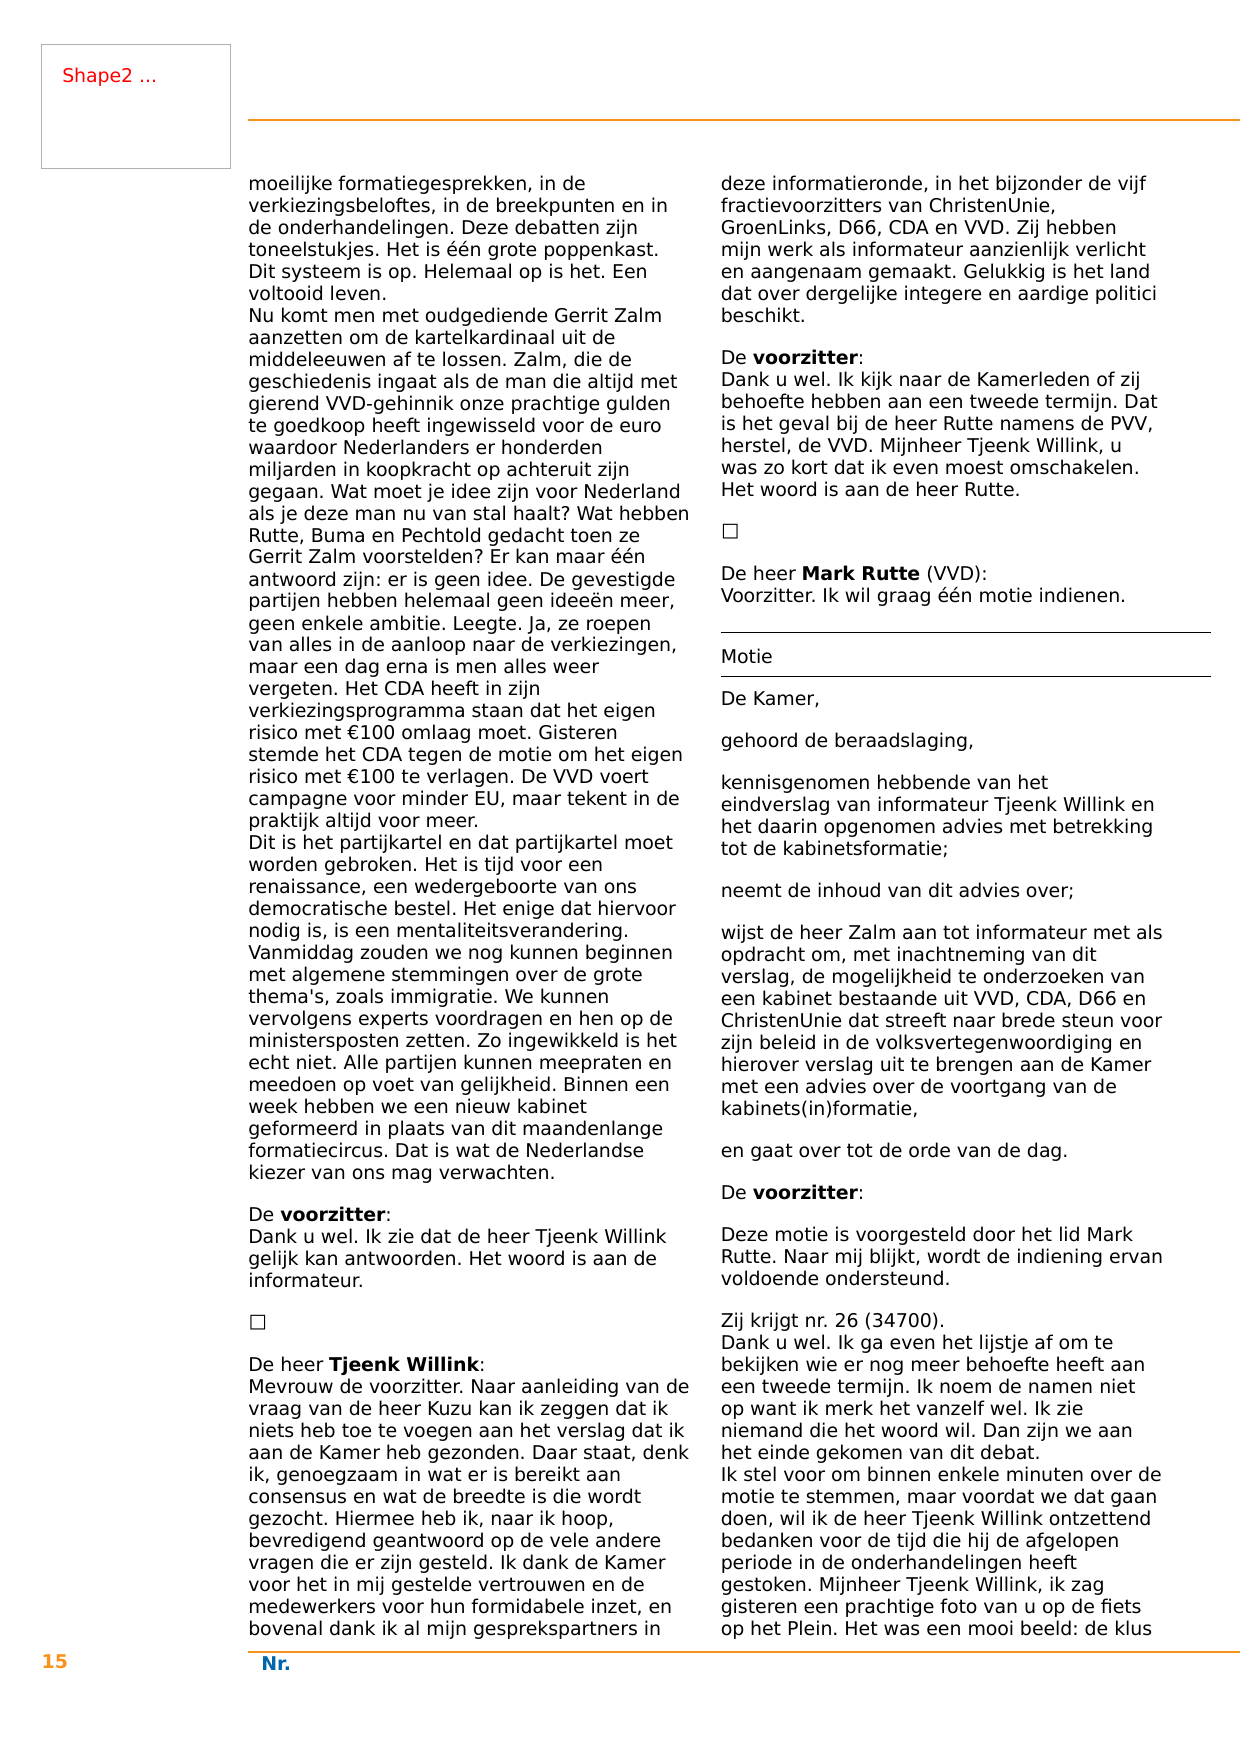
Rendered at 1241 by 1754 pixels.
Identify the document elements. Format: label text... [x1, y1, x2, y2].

text De voorzitter: [248, 1204, 691, 1226]
text Motie [721, 646, 1163, 668]
text Dank u wel. Ik zie dat de heer Tjeenk Willink gelijk kan antwoorden. Het woord is aan de informateur. [248, 1226, 691, 1292]
text De Kamer, [721, 688, 1163, 710]
text Dank u wel. Ik kijk naar de Kamerleden of zij behoefte hebben aan een tweede termijn. Dat is het geval bij de heer Rutte namens de PVV, herstel, de VVD. Mijnheer Tjeenk Willink, u was zo kort dat ik even moest omschakelen. Het woord is aan de heer Rutte. [721, 369, 1163, 501]
text De heer Tjeenk Willink: [248, 1354, 691, 1376]
text Zij krijgt nr. 26 (34700). [721, 1310, 1163, 1332]
text en gaat over tot de orde van de dag. [721, 1140, 1163, 1162]
text Voorzitter. Ik wil graag één motie indienen. [721, 584, 1163, 606]
text Mevrouw de voorzitter. Naar aanleiding van de vraag van de heer Kuzu kan ik zeggen dat ik niets heb toe te voegen aan het verslag dat ik aan de Kamer heb gezonden. Daar staat, denk ik, genoegzaam in wat er is bereikt aan consensus en wat de breedte is die wordt gezocht. Hiermee heb ik, naar ik hoop, bevredigend geantwoord op de vele andere vragen die er zijn gesteld. Ik dank de Kamer voor het in mij gestelde vertrouwen en de medewerkers voor hun formidabele inzet, en bovenal dank ik al mijn gesprekspartners in [248, 1376, 691, 1639]
text ⬜ [721, 521, 1163, 542]
text Nu komt men met oudgediende Gerrit Zalm aanzetten om de kartelkardinaal uit de middeleeuwen af te lossen. Zalm, die de geschiedenis ingaat als de man die altijd met gierend VVD-gehinnik onze prachtige gulden te goedkoop heeft ingewisseld voor de euro waardoor Nederlanders er honderden miljarden in koopkracht op achteruit zijn gegaan. Wat moet je idee zijn voor Nederland als je deze man nu van stal haalt? Wat hebben Rutte, Buma en Pechtold gedacht toen ze Gerrit Zalm voorstelden? Er kan maar één antwoord zijn: er is geen idee. De gevestigde partijen hebben helemaal geen ideeën meer, geen enkele ambitie. Leegte. Ja, ze roepen van alles in de aanloop naar de verkiezingen, maar een dag erna is men alles weer vergeten. Het CDA heeft in zijn verkiezingsprogramma staan dat het eigen risico met €100 omlaag moet. Gisteren stemde het CDA tegen de motie om het eigen risico met €100 te verlagen. De VVD voert campagne voor minder EU, maar tekent in de praktijk altijd voor meer. [248, 305, 691, 832]
text De voorzitter: [721, 1182, 1163, 1204]
text kennisgenomen hebbende van het eindverslag van informateur Tjeenk Willink en het daarin opgenomen advies met betrekking tot de kabinetsformatie; [721, 772, 1163, 860]
text wijst de heer Zalm aan tot informateur met als opdracht om, met inachtneming van dit verslag, de mogelijkheid te onderzoeken van een kabinet bestaande uit VVD, CDA, D66 en ChristenUnie dat streeft naar brede steun voor zijn beleid in de volksvertegenwoordiging en hierover verslag uit te brengen aan de Kamer met een advies over de voortgang van de kabinets(in)formatie, [721, 922, 1163, 1120]
text Deze motie is voorgesteld door het lid Mark Rutte. Naar mij blijkt, wordt de indiening ervan voldoende ondersteund. [721, 1224, 1163, 1290]
text ⬜ [248, 1312, 691, 1334]
text deze informatieronde, in het bijzonder de vijf fractievoorzitters van ChristenUnie, GroenLinks, D66, CDA en VVD. Zij hebben mijn werk als informateur aanzienlijk verlicht en aangenaam gemaakt. Gelukkig is het land dat over dergelijke integere en aardige politici beschikt. [721, 173, 1163, 327]
text De voorzitter: [721, 347, 1163, 369]
text Ik stel voor om binnen enkele minuten over de motie te stemmen, maar voordat we dat gaan doen, wil ik de heer Tjeenk Willink ontzettend bedanken voor de tijd die hij de afgelopen periode in de onderhandelingen heeft gestoken. Mijnheer Tjeenk Willink, ik zag gisteren een prachtige foto van u op de fiets op het Plein. Het was een mooi beeld: de klus [721, 1464, 1163, 1639]
text De heer Mark Rutte (VVD): [721, 562, 1163, 584]
text gehoord de beraadslaging, [721, 730, 1163, 752]
text neemt de inhoud van dit advies over; [721, 880, 1163, 902]
text moeilijke formatiegesprekken, in de verkiezingsbeloftes, in de breekpunten en in de onderhandelingen. Deze debatten zijn toneelstukjes. Het is één grote poppenkast. Dit systeem is op. Helemaal op is het. Een voltooid leven. [248, 173, 691, 305]
text Dit is het partijkartel en dat partijkartel moet worden gebroken. Het is tijd voor een renaissance, een wedergeboorte van ons democratische bestel. Het enige dat hiervoor nodig is, is een mentaliteitsverandering. Vanmiddag zouden we nog kunnen beginnen met algemene stemmingen over de grote thema's, zoals immigratie. We kunnen vervolgens experts voordragen en hen op de ministersposten zetten. Zo ingewikkeld is het echt niet. Alle partijen kunnen meepraten en meedoen op voet van gelijkheid. Binnen een week hebben we een nieuw kabinet geformeerd in plaats van dit maandenlange formatiecircus. Dat is wat de Nederlandse kiezer van ons mag verwachten. [248, 832, 691, 1184]
text Dank u wel. Ik ga even het lijstje af om te bekijken wie er nog meer behoefte heeft aan een tweede termijn. Ik noem de namen niet op want ik merk het vanzelf wel. Ik zie niemand die het woord wil. Dan zijn we aan het einde gekomen van dit debat. [721, 1332, 1163, 1464]
